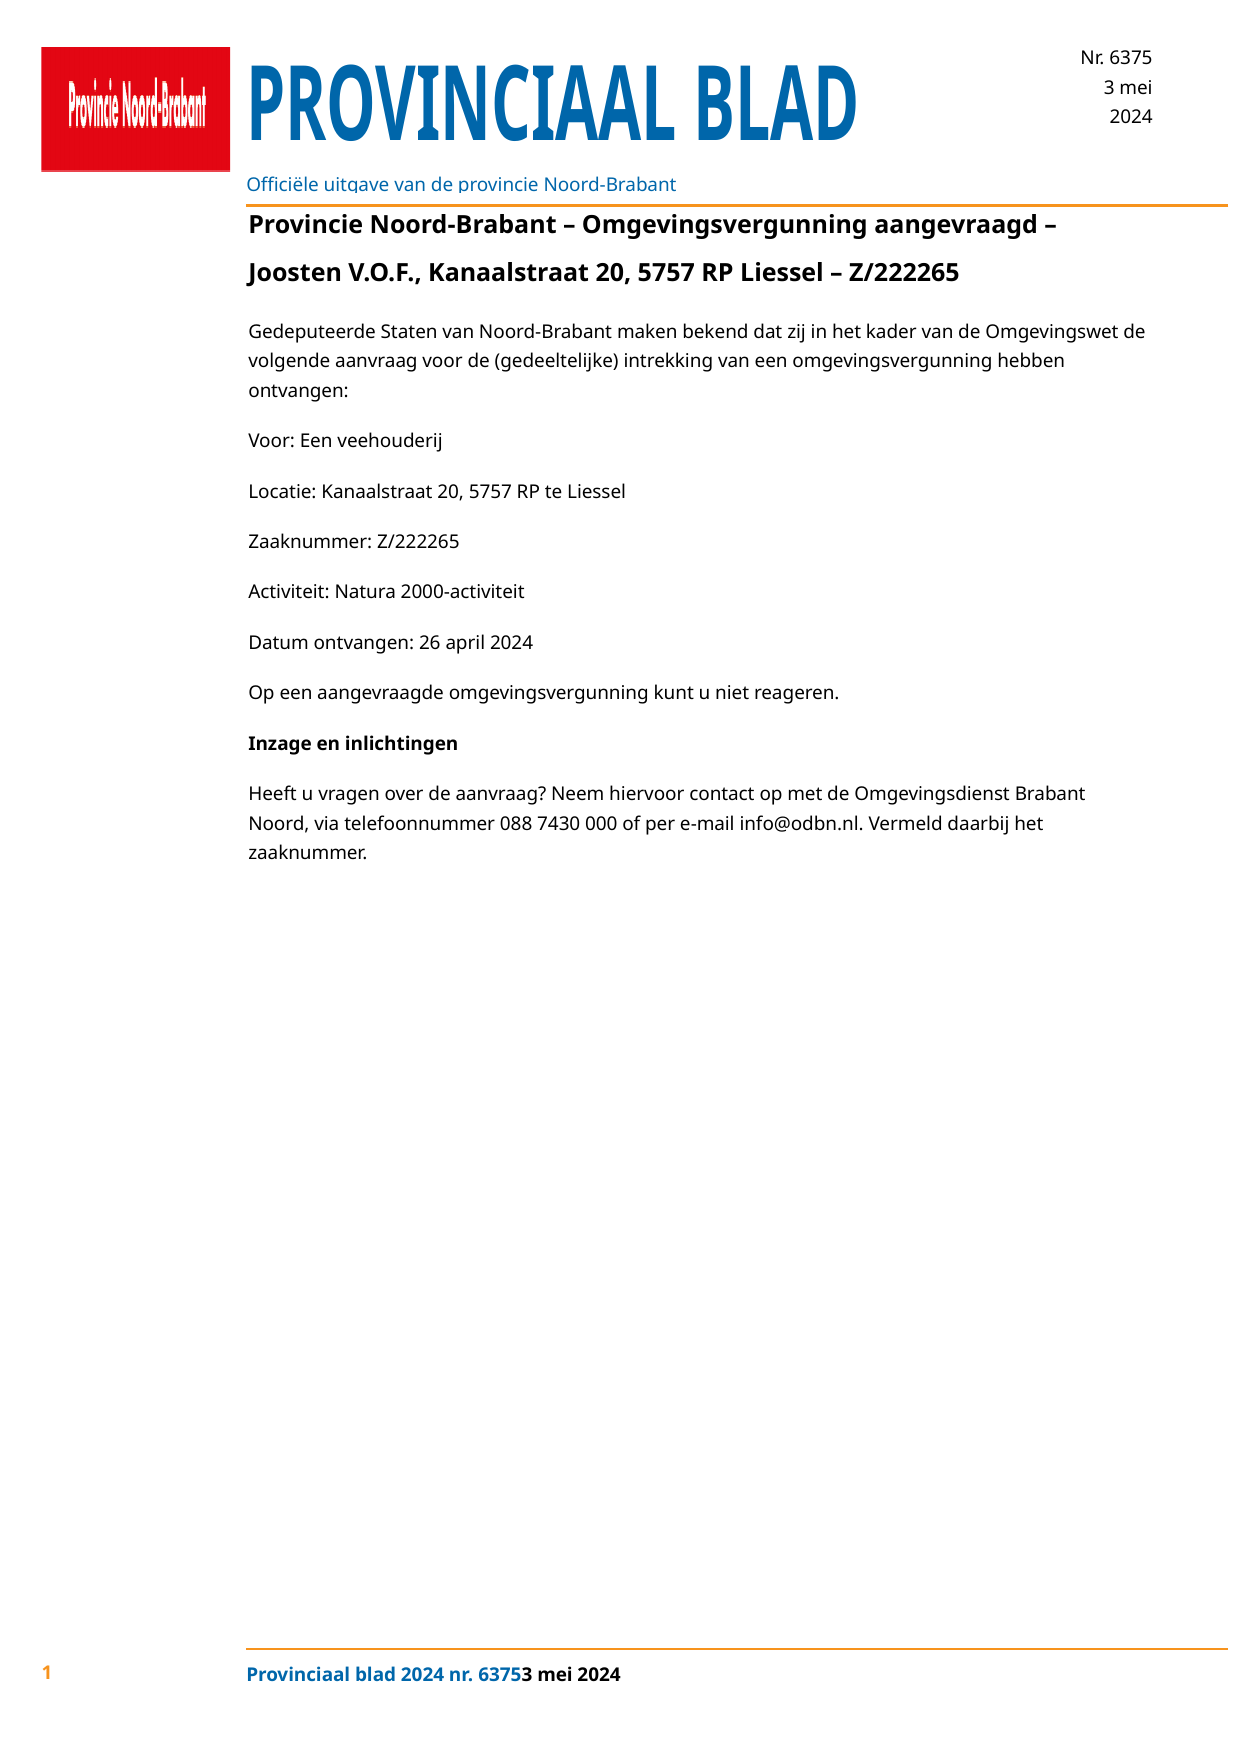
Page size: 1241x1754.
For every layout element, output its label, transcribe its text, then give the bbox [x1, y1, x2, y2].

text Heeft u vragen over de aanvraag? Neem hiervoor contact op met de Omgevingsdienst Brabant Noord, via telefoonnummer 088 7430 000 of per e-mail info@odbn.nl. Vermeld daarbij het zaaknummer. [248, 780, 1152, 865]
text Locatie: Kanaalstraat 20, 5757 RP te Liessel [248, 478, 1152, 504]
text Provincie Noord-Brabant – Omgevingsvergunning aangevraagd – Joosten V.O.F., Kanaalstraat 20, 5757 RP Liessel – Z/222265 [248, 207, 1152, 288]
text Activiteit: Natura 2000-activiteit [248, 579, 1152, 604]
text Datum ontvangen: 26 april 2024 [248, 629, 1152, 655]
text Zaaknummer: Z/222265 [248, 528, 1152, 554]
text Inzage en inlichtingen [248, 730, 1152, 756]
picture [41, 47, 231, 172]
text Op een aangevraagde omgevingsvergunning kunt u niet reageren. [248, 679, 1152, 705]
text Gedeputeerde Staten van Noord-Brabant maken bekend dat zij in het kader van de Omgevingswet de volgende aanvraag voor de (gedeeltelijke) intrekking van een omgevingsvergunning hebben ontvangen: [248, 318, 1152, 403]
text Voor: Een veehouderij [248, 427, 1152, 453]
